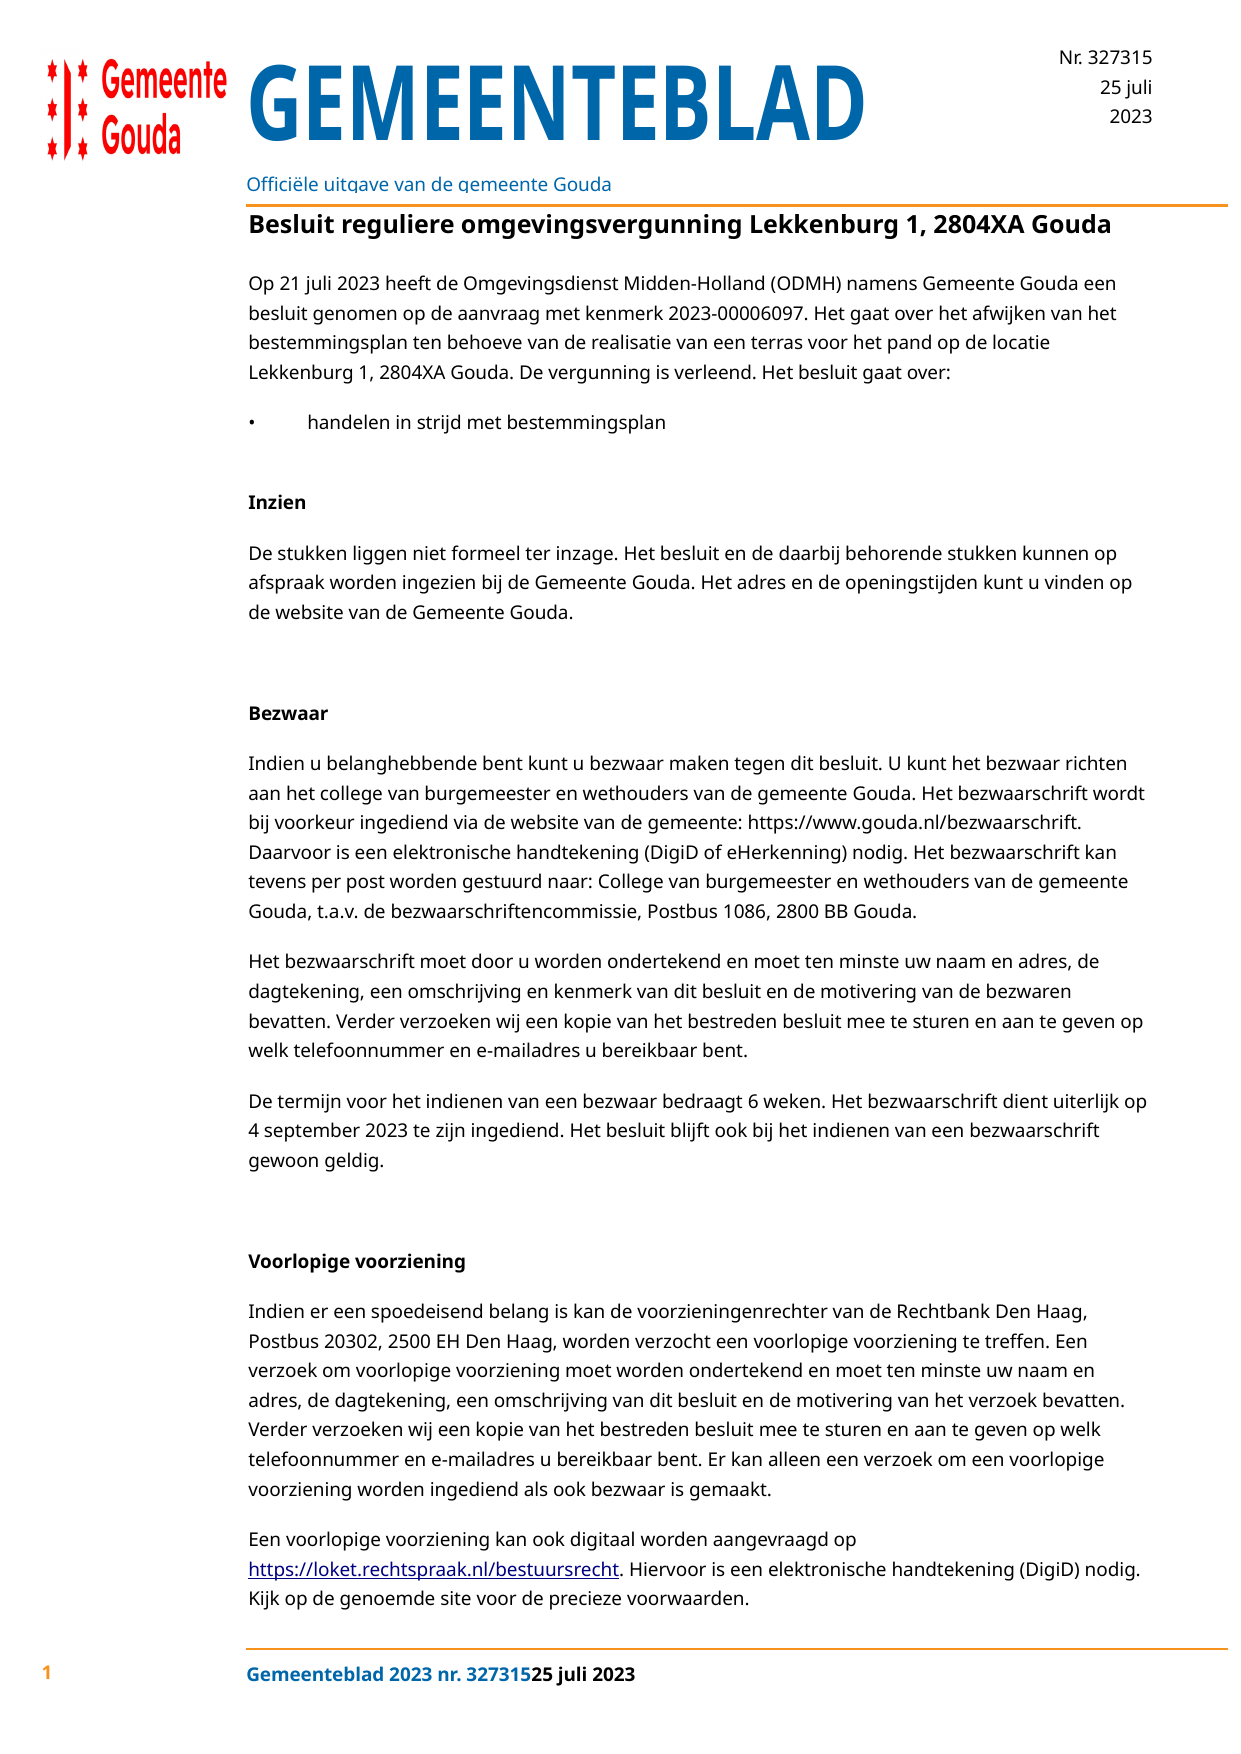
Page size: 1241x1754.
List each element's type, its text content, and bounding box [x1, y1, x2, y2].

text Op 21 juli 2023 heeft de Omgevingsdienst Midden-Holland (ODMH) namens Gemeente Gouda een besluit genomen op de aanvraag met kenmerk 2023-00006097. Het gaat over het afwijken van het bestemmingsplan ten behoeve van de realisatie van een terras voor het pand op de locatie Lekkenburg 1, 2804XA Gouda. De vergunning is verleend. Het besluit gaat over: [248, 270, 1152, 385]
text De termijn voor het indienen van een bezwaar bedraagt 6 weken. Het bezwaarschrift dient uiterlijk op 4 september 2023 te zijn ingediend. Het besluit blijft ook bij het indienen van een bezwaarschrift gewoon geldig. [248, 1088, 1152, 1173]
text De stukken liggen niet formeel ter inzage. Het besluit en de daarbij behorende stukken kunnen op afspraak worden ingezien bij de Gemeente Gouda. Het adres en de openingstijden kunt u vinden op de website van de Gemeente Gouda. [248, 540, 1152, 625]
text Een voorlopige voorziening kan ook digitaal worden aangevraagd op https://loket.rechtspraak.nl/bestuursrecht. Hiervoor is een elektronische handtekening (DigiD) nodig. Kijk op de genoemde site voor de precieze voorwaarden. [248, 1526, 1152, 1611]
text Voorlopige voorziening [248, 1248, 1152, 1273]
text Het bezwaarschrift moet door u worden ondertekend en moet ten minste uw naam en adres, de dagtekening, een omschrijving en kenmerk van dit besluit en de motivering van de bezwaren bevatten. Verder verzoeken wij een kopie van het bestreden besluit mee te sturen en aan te geven op welk telefoonnummer en e-mailadres u bereikbaar bent. [248, 949, 1152, 1063]
text Inzien [248, 489, 1152, 515]
picture [41, 47, 231, 172]
text Indien er een spoedeisend belang is kan de voorzieningenrechter van de Rechtbank Den Haag, Postbus 20302, 2500 EH Den Haag, worden verzocht een voorlopige voorziening te treffen. Een verzoek om voorlopige voorziening moet worden ondertekend en moet ten minste uw naam en adres, de dagtekening, een omschrijving van dit besluit en de motivering van het verzoek bevatten. Verder verzoeken wij een kopie van het bestreden besluit mee te sturen en aan te geven op welk telefoonnummer en e-mailadres u bereikbaar bent. Er kan alleen een verzoek om een voorlopige voorziening worden ingediend als ook bezwaar is gemaakt. [248, 1298, 1152, 1501]
text Indien u belanghebbende bent kunt u bezwaar maken tegen dit besluit. U kunt het bezwaar richten aan het college van burgemeester en wethouders van de gemeente Gouda. Het bezwaarschrift wordt bij voorkeur ingediend via de website van de gemeente: https://www.gouda.nl/bezwaarschrift. Daarvoor is een elektronische handtekening (DigiD of eHerkenning) nodig. Het bezwaarschrift kan tevens per post worden gestuurd naar: College van burgemeester en wethouders van de gemeente Gouda, t.a.v. de bezwaarschriftencommissie, Postbus 1086, 2800 BB Gouda. [248, 750, 1152, 924]
text Besluit reguliere omgevingsvergunning Lekkenburg 1, 2804XA Gouda [248, 207, 1152, 241]
list handelen in strijd met bestemmingsplan [248, 409, 1152, 435]
text Bezwaar [248, 700, 1152, 726]
